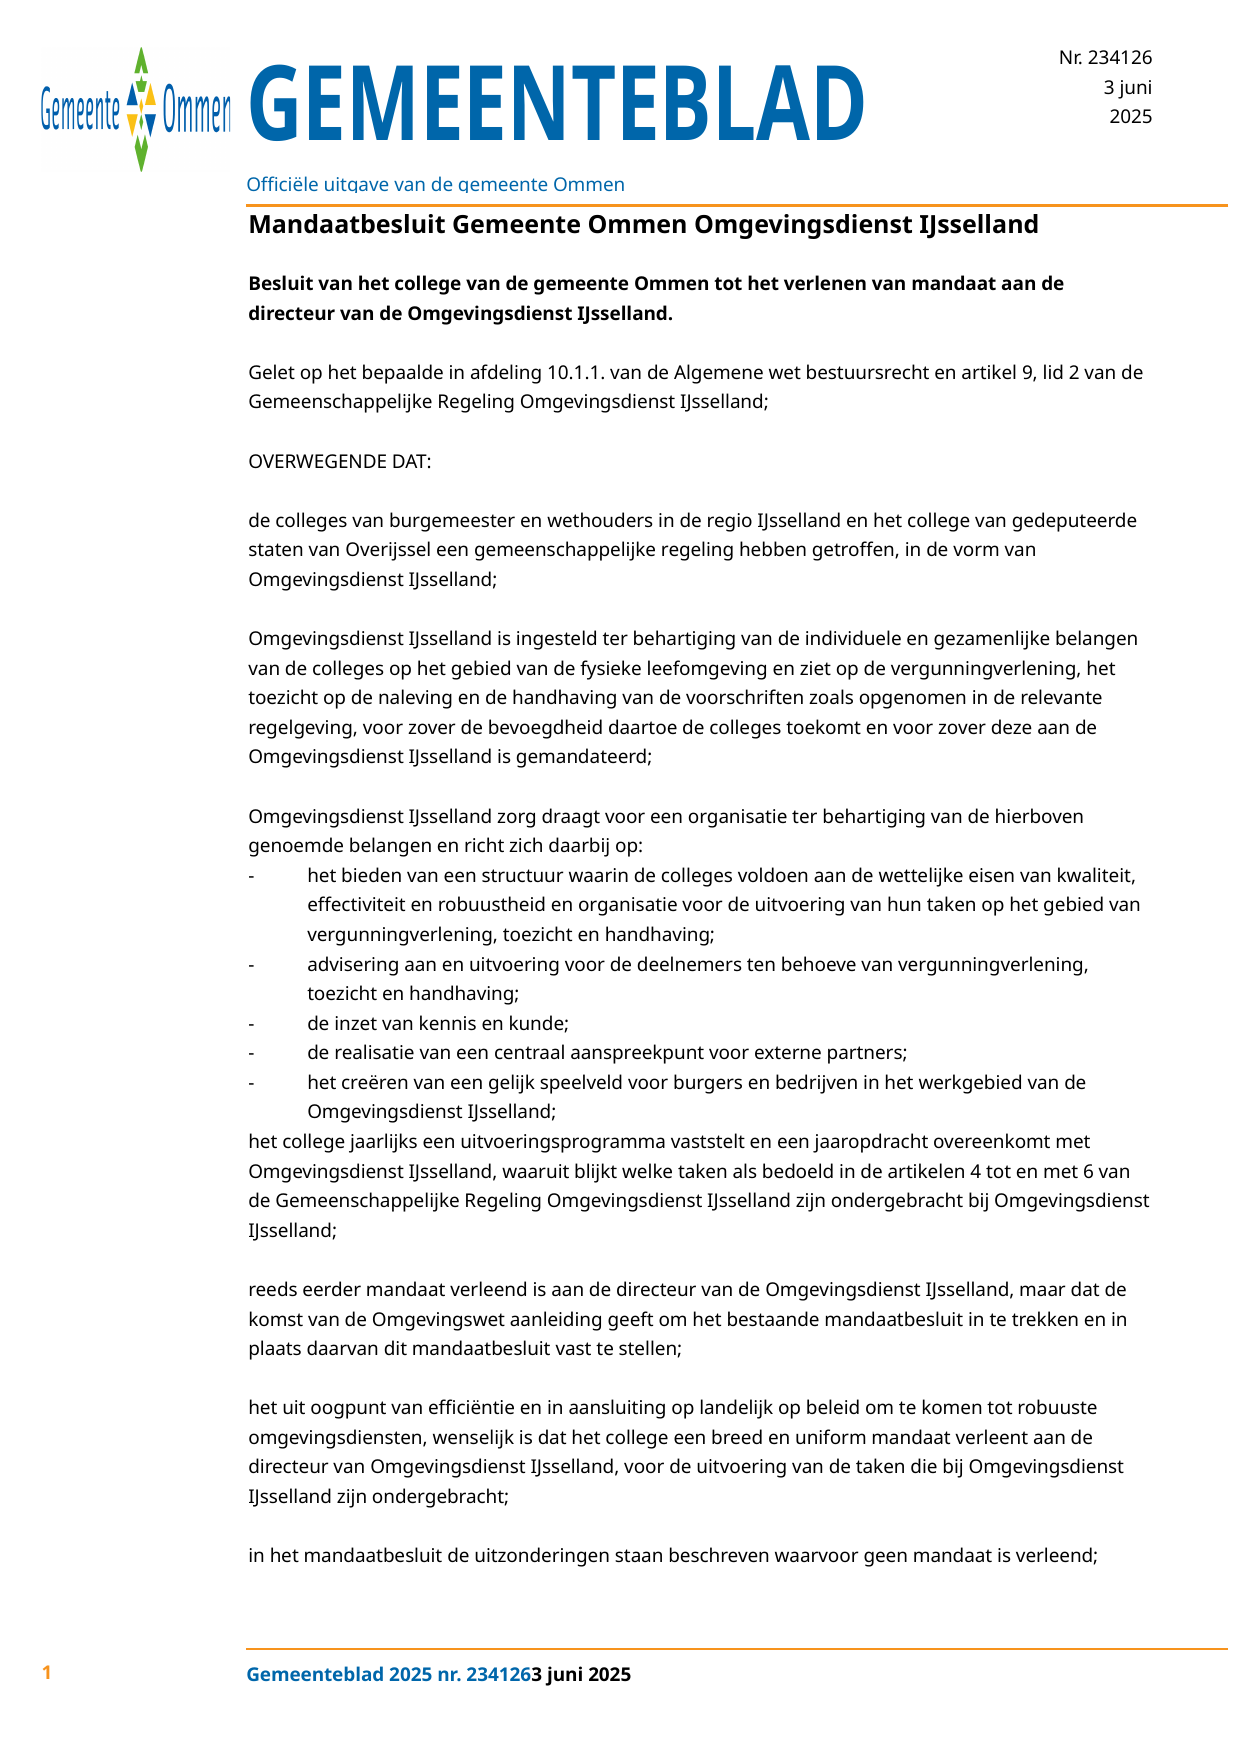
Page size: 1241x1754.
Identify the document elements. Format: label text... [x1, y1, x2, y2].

text OVERWEGENDE DAT: [248, 448, 1152, 473]
text Omgevingsdienst IJsselland zorg draagt voor een organisatie ter behartiging van de hierboven genoemde belangen en richt zich daarbij op: [248, 803, 1152, 858]
list het creëren van een gelijk speelveld voor burgers en bedrijven in het werkgebied van de Omgevingsdienst IJsselland; [248, 1069, 1152, 1124]
list de inzet van kennis en kunde; [248, 1010, 1152, 1036]
list advisering aan en uitvoering voor de deelnemers ten behoeve van vergunningverlening, toezicht en handhaving; [248, 951, 1152, 1006]
text Gelet op het bepaalde in afdeling 10.1.1. van de Algemene wet bestuursrecht en artikel 9, lid 2 van de Gemeenschappelijke Regeling Omgevingsdienst IJsselland; [248, 359, 1152, 414]
text reeds eerder mandaat verleend is aan de directeur van de Omgevingsdienst IJsselland, maar dat de komst van de Omgevingswet aanleiding geeft om het bestaande mandaatbesluit in te trekken en in plaats daarvan dit mandaatbesluit vast te stellen; [248, 1276, 1152, 1361]
text Besluit van het college van de gemeente Ommen tot het verlenen van mandaat aan de directeur van de Omgevingsdienst IJsselland. [248, 270, 1152, 326]
text het college jaarlijks een uitvoeringsprogramma vaststelt en een jaaropdracht overeenkomt met Omgevingsdienst IJsselland, waaruit blijkt welke taken als bedoeld in de artikelen 4 tot en met 6 van de Gemeenschappelijke Regeling Omgevingsdienst IJsselland zijn ondergebracht bij Omgevingsdienst IJsselland; [248, 1128, 1152, 1243]
list de realisatie van een centraal aanspreekpunt voor externe partners; [248, 1039, 1152, 1065]
text het uit oogpunt van efficiëntie en in aansluiting op landelijk op beleid om te komen tot robuuste omgevingsdiensten, wenselijk is dat het college een breed en uniform mandaat verleent aan de directeur van Omgevingsdienst IJsselland, voor de uitvoering van de taken die bij Omgevingsdienst IJsselland zijn ondergebracht; [248, 1394, 1152, 1509]
text Mandaatbesluit Gemeente Ommen Omgevingsdienst IJsselland [248, 207, 1152, 241]
text in het mandaatbesluit de uitzonderingen staan beschreven waarvoor geen mandaat is verleend; [248, 1542, 1152, 1568]
text Omgevingsdienst IJsselland is ingesteld ter behartiging van de individuele en gezamenlijke belangen van de colleges op het gebied van de fysieke leefomgeving en ziet op de vergunningverlening, het toezicht op de naleving en de handhaving van de voorschriften zoals opgenomen in de relevante regelgeving, voor zover de bevoegdheid daartoe de colleges toekomt en voor zover deze aan de Omgevingsdienst IJsselland is gemandateerd; [248, 625, 1152, 769]
list het bieden van een structuur waarin de colleges voldoen aan de wettelijke eisen van kwaliteit, effectiviteit en robuustheid en organisatie voor de uitvoering van hun taken op het gebied van vergunningverlening, toezicht en handhaving; [248, 862, 1152, 947]
picture [41, 47, 231, 172]
text de colleges van burgemeester en wethouders in de regio IJsselland en het college van gedeputeerde staten van Overijssel een gemeenschappelijke regeling hebben getroffen, in de vorm van Omgevingsdienst IJsselland; [248, 507, 1152, 592]
